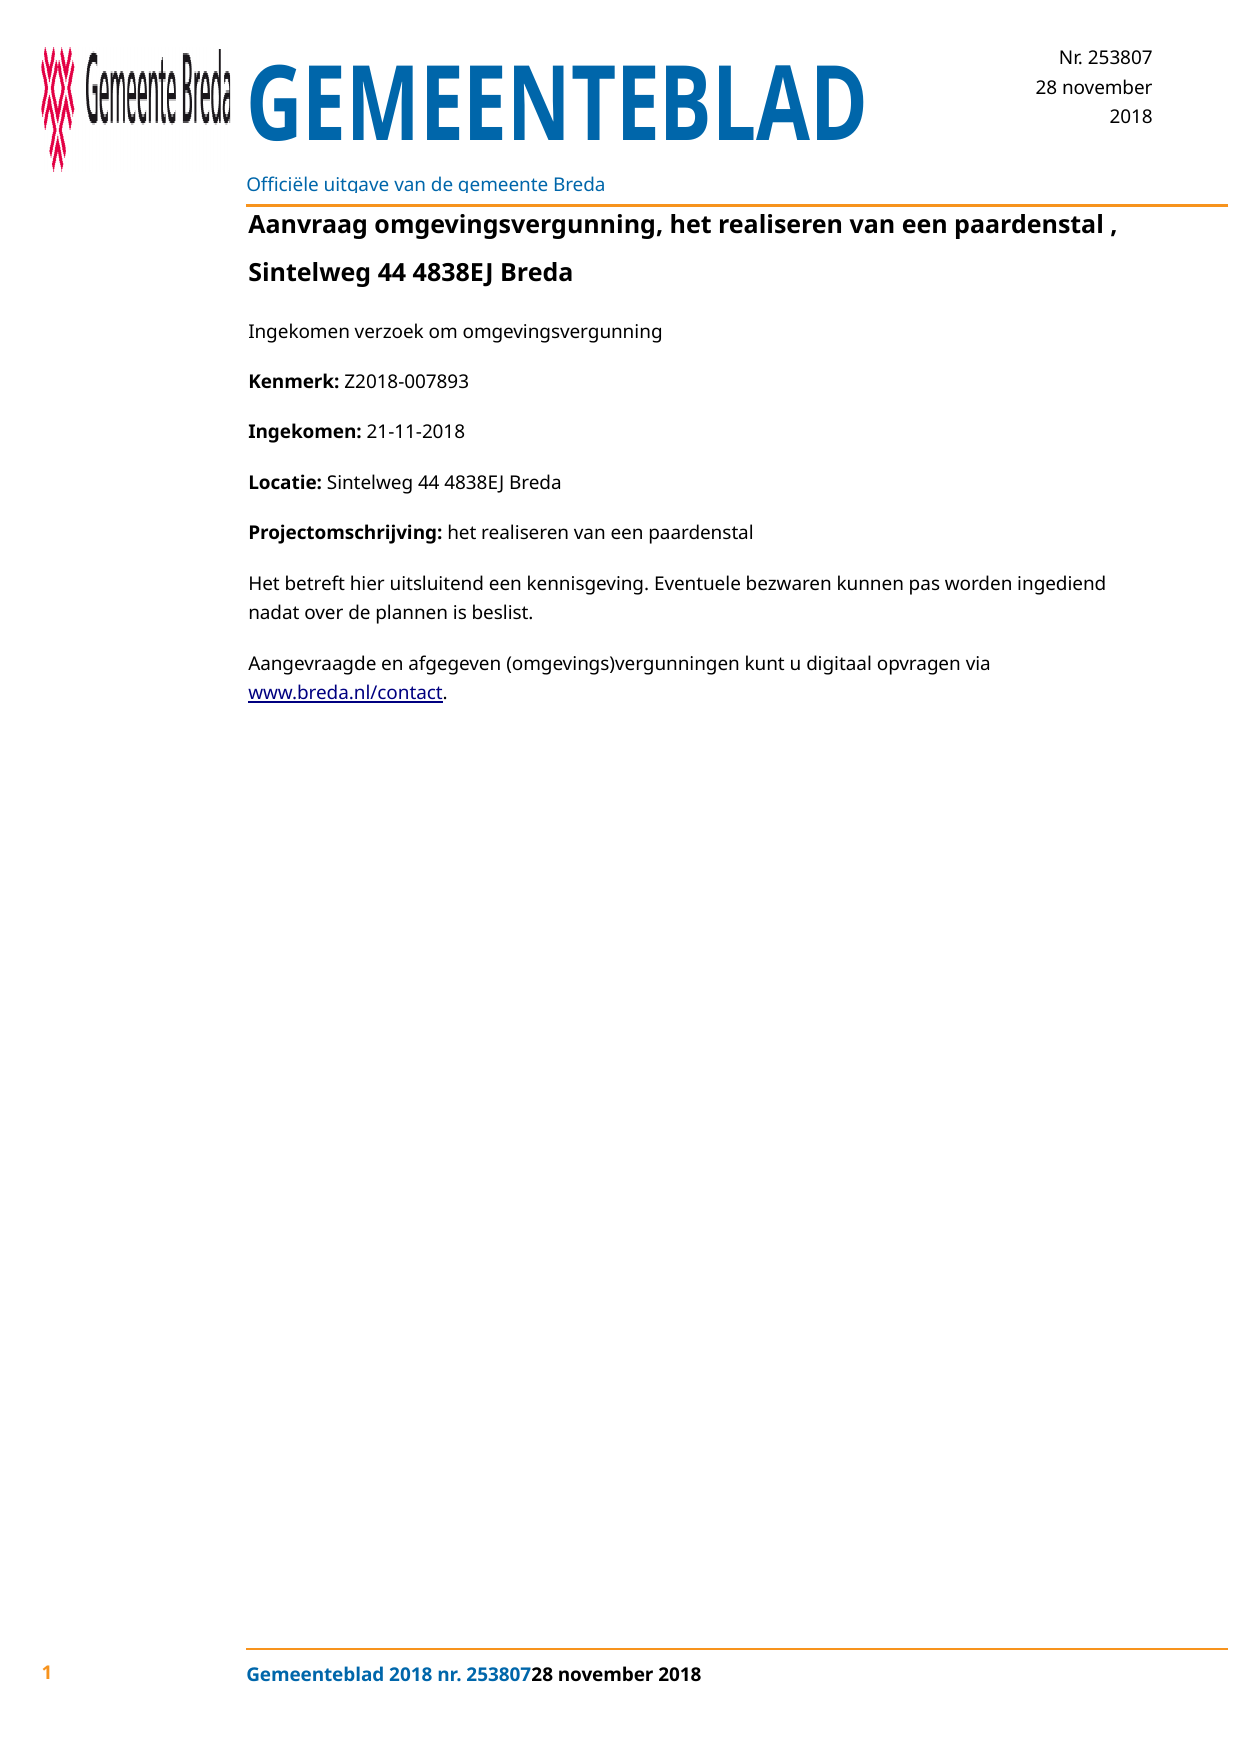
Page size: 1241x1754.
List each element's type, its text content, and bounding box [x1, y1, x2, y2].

text Aangevraagde en afgegeven (omgevings)vergunningen kunt u digitaal opvragen via www.breda.nl/contact. [248, 650, 1152, 705]
text Ingekomen verzoek om omgevingsvergunning [248, 318, 1152, 344]
text Projectomschrijving: het realiseren van een paardenstal [248, 519, 1152, 545]
text Ingekomen: 21-11-2018 [248, 419, 1152, 444]
text Het betreft hier uitsluitend een kennisgeving. Eventuele bezwaren kunnen pas worden ingediend nadat over de plannen is beslist. [248, 570, 1152, 625]
picture [41, 47, 231, 172]
text Aanvraag omgevingsvergunning, het realiseren van een paardenstal , Sintelweg 44 4838EJ Breda [248, 207, 1152, 288]
text Locatie: Sintelweg 44 4838EJ Breda [248, 469, 1152, 495]
text Kenmerk: Z2018-007893 [248, 368, 1152, 394]
